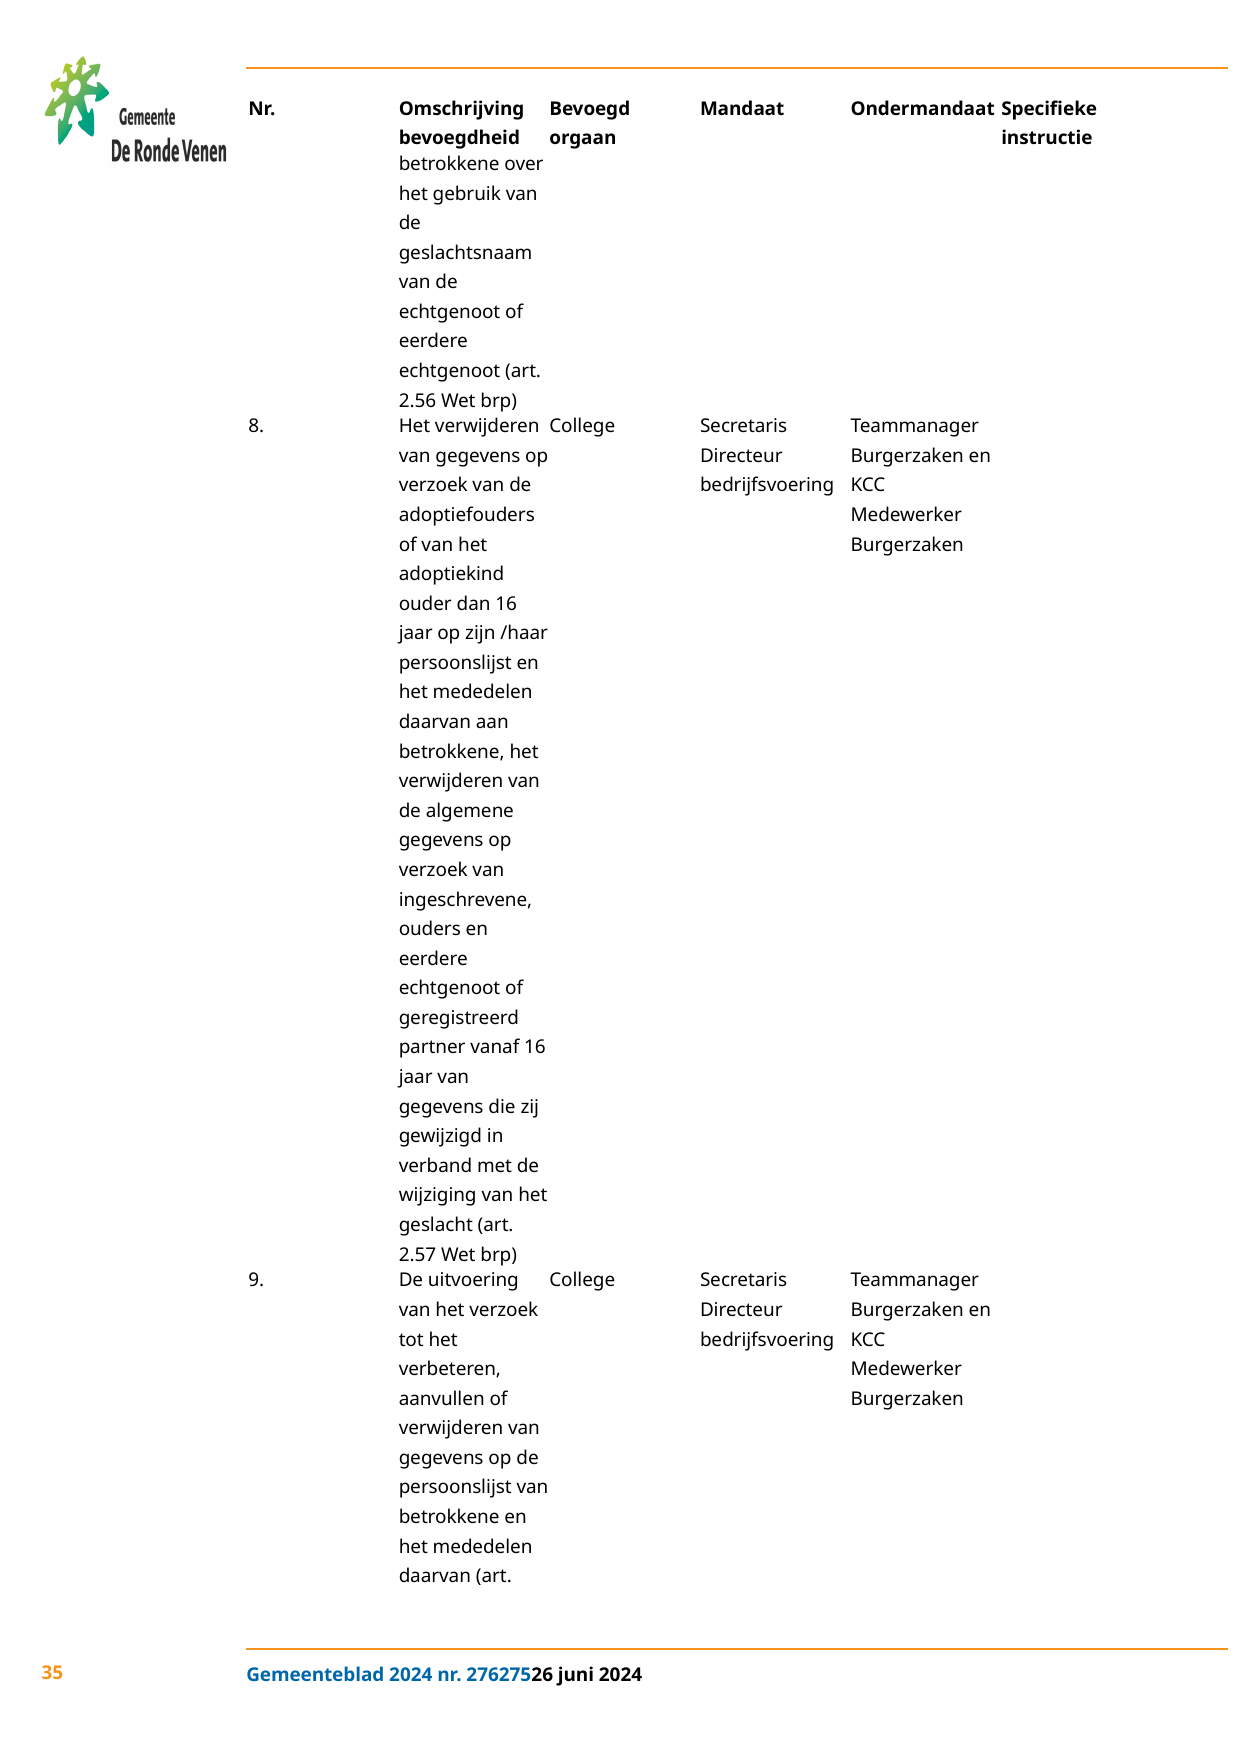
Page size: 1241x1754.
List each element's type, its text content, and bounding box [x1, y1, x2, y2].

table_cell College [549, 1267, 700, 1588]
table_cell Teammanager Burgerzaken en KCC Medewerker Burgerzaken [850, 413, 1001, 1267]
table_cell [700, 150, 850, 412]
table_cell De uitvoering van het verzoek tot het verbeteren, aanvullen of verwijderen van gegevens op de persoonslijst van betrokkene en het mededelen daarvan (art. [399, 1267, 549, 1588]
table_cell [1001, 150, 1152, 412]
table_cell [549, 150, 700, 412]
table_cell [850, 150, 1001, 412]
table_header Ondermandaat [850, 95, 1001, 150]
table_cell 9. [248, 1267, 398, 1588]
table_cell [1001, 1267, 1152, 1588]
table_cell College [549, 413, 700, 1267]
table_header Nr. [248, 95, 398, 150]
table_cell Secretaris Directeur bedrijfsvoering [700, 1267, 850, 1588]
table_cell betrokkene over het gebruik van de geslachtsnaam van de echtgenoot of eerdere echtgenoot (art. 2.56 Wet brp) [399, 150, 549, 412]
table_cell [1001, 413, 1152, 1267]
picture [41, 47, 231, 172]
table_cell 8. [248, 413, 398, 1267]
table_header Specifieke instructie [1001, 95, 1152, 150]
table_cell Het verwijderen van gegevens op verzoek van de adoptiefouders of van het adoptiekind ouder dan 16 jaar op zijn /haar persoonslijst en het mededelen daarvan aan betrokkene, het verwijderen van de algemene gegevens op verzoek van ingeschrevene, ouders en eerdere echtgenoot of geregistreerd partner vanaf 16 jaar van gegevens die zij gewijzigd in verband met de wijziging van het geslacht (art. 2.57 Wet brp) [399, 413, 549, 1267]
table_header Omschrijving bevoegdheid [399, 95, 549, 150]
table_cell Teammanager Burgerzaken en KCC Medewerker Burgerzaken [850, 1267, 1001, 1588]
table_header Mandaat [700, 95, 850, 150]
table_header Bevoegd orgaan [549, 95, 700, 150]
table_cell Secretaris Directeur bedrijfsvoering [700, 413, 850, 1267]
table_cell [248, 150, 398, 412]
